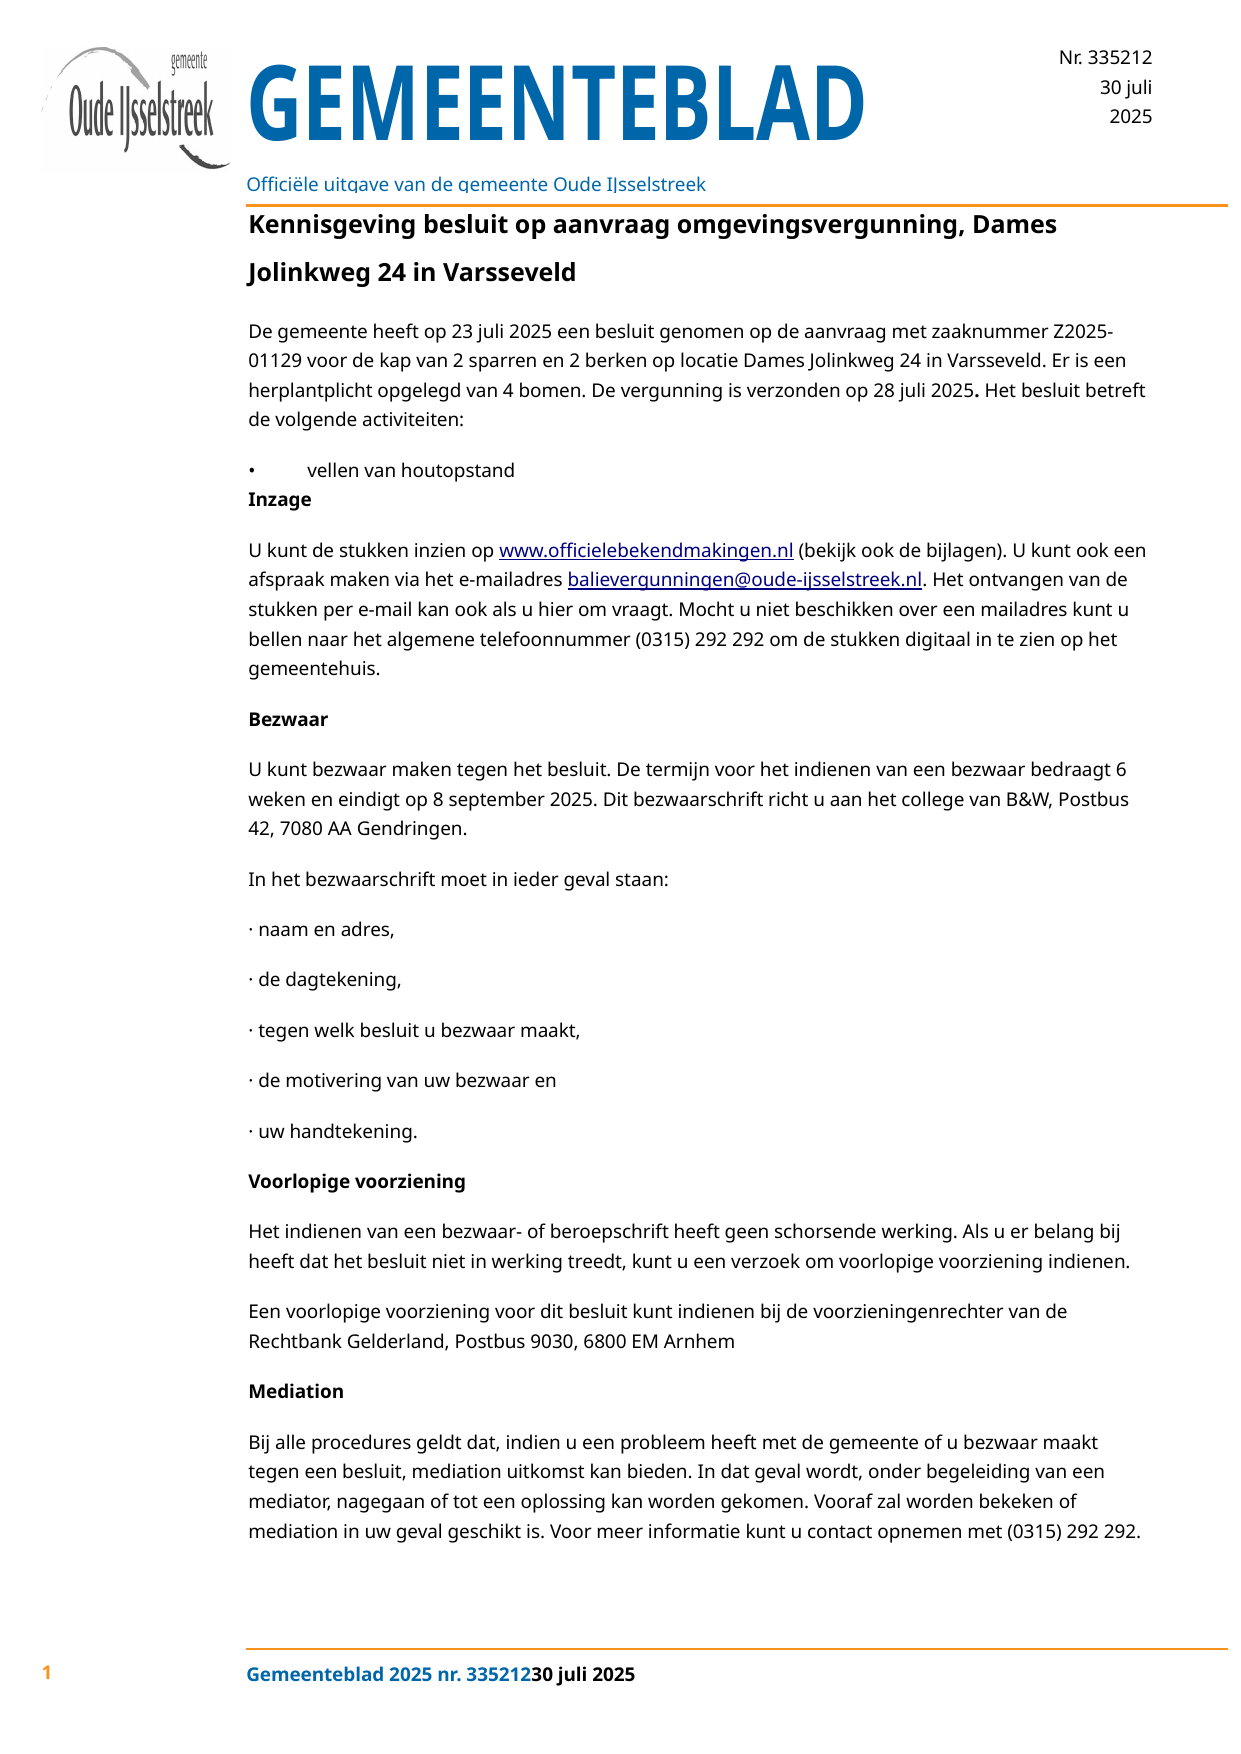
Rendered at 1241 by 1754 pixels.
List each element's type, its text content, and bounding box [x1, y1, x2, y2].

text Kennisgeving besluit op aanvraag omgevingsvergunning, Dames Jolinkweg 24 in Varsseveld [248, 207, 1152, 288]
text Inzage [248, 487, 1152, 512]
text Het indienen van een bezwaar- of beroepschrift heeft geen schorsende werking. Als u er belang bij heeft dat het besluit niet in werking treedt, kunt u een verzoek om voorlopige voorziening indienen. [248, 1219, 1152, 1274]
text · naam en adres, [248, 916, 1152, 942]
text · tegen welk besluit u bezwaar maakt, [248, 1017, 1152, 1043]
list vellen van houtopstand [248, 457, 1152, 483]
text Mediation [248, 1379, 1152, 1404]
text Een voorlopige voorziening voor dit besluit kunt indienen bij de voorzieningenrechter van de Rechtbank Gelderland, Postbus 9030, 6800 EM Arnhem [248, 1299, 1152, 1354]
text Bezwaar [248, 706, 1152, 732]
text · uw handtekening. [248, 1118, 1152, 1144]
text Bij alle procedures geldt dat, indien u een probleem heeft met de gemeente of u bezwaar maakt tegen een besluit, mediation uitkomst kan bieden. In dat geval wordt, onder begeleiding van een mediator, nagegaan of tot een oplossing kan worden gekomen. Vooraf zal worden bekeken of mediation in uw geval geschikt is. Voor meer informatie kunt u contact opnemen met (0315) 292 292. [248, 1429, 1152, 1544]
text In het bezwaarschrift moet in ieder geval staan: [248, 866, 1152, 892]
text · de dagtekening, [248, 967, 1152, 992]
text U kunt de stukken inzien op www.officielebekendmakingen.nl (bekijk ook de bijlagen). U kunt ook een afspraak maken via het e-mailadres balievergunningen@oude-ijsselstreek.nl. Het ontvangen van de stukken per e-mail kan ook als u hier om vraagt. Mocht u niet beschikken over een mailadres kunt u bellen naar het algemene telefoonnummer (0315) 292 292 om de stukken digitaal in te zien op het gemeentehuis. [248, 537, 1152, 681]
picture [41, 47, 231, 172]
text De gemeente heeft op 23 juli 2025 een besluit genomen op de aanvraag met zaaknummer Z2025-01129 voor de kap van 2 sparren en 2 berken op locatie Dames Jolinkweg 24 in Varsseveld. Er is een herplantplicht opgelegd van 4 bomen. De vergunning is verzonden op 28 juli 2025. Het besluit betreft de volgende activiteiten: [248, 318, 1152, 432]
text Voorlopige voorziening [248, 1168, 1152, 1194]
text U kunt bezwaar maken tegen het besluit. De termijn voor het indienen van een bezwaar bedraagt 6 weken en eindigt op 8 september 2025. Dit bezwaarschrift richt u aan het college van B&W, Postbus 42, 7080 AA Gendringen. [248, 756, 1152, 841]
text · de motivering van uw bezwaar en [248, 1067, 1152, 1093]
